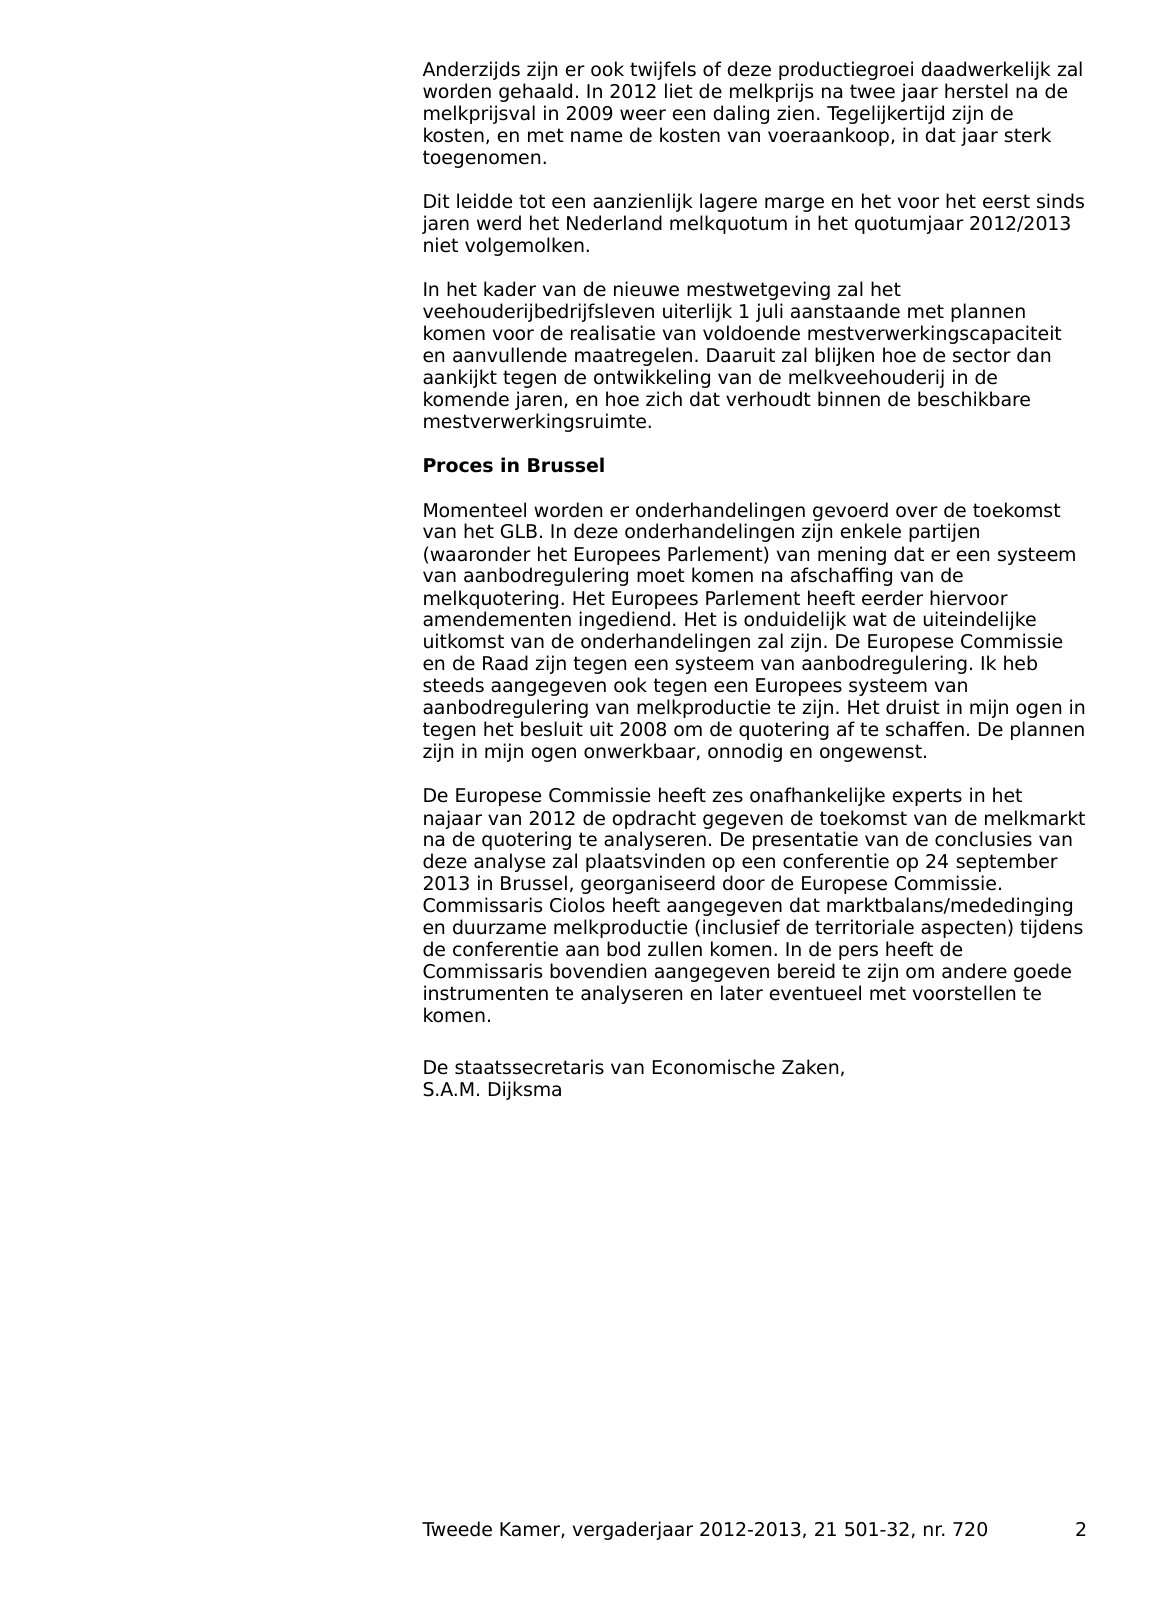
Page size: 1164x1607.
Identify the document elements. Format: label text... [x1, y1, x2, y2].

text De Europese Commissie heeft zes onafhankelijke experts in het najaar van 2012 de opdracht gegeven de toekomst van de melkmarkt na de quotering te analyseren. De presentatie van de conclusies van deze analyse zal plaatsvinden op een conferentie op 24 september 2013 in Brussel, georganiseerd door de Europese Commissie. Commissaris Ciolos heeft aangegeven dat marktbalans/mededinging en duurzame melkproductie (inclusief de territoriale aspecten) tijdens de conferentie aan bod zullen komen. In de pers heeft de Commissaris bovendien aangegeven bereid te zijn om andere goede instrumenten te analyseren en later eventueel met voorstellen te komen. [422, 785, 1087, 1027]
text Dit leidde tot een aanzienlijk lagere marge en het voor het eerst sinds jaren werd het Nederland melkquotum in het quotumjaar 2012/2013 niet volgemolken. [422, 191, 1087, 257]
text In het kader van de nieuwe mestwetgeving zal het veehouderijbedrijfsleven uiterlijk 1 juli aanstaande met plannen komen voor de realisatie van voldoende mestverwerkingscapaciteit en aanvullende maatregelen. Daaruit zal blijken hoe de sector dan aankijkt tegen de ontwikkeling van de melkveehouderij in de komende jaren, en hoe zich dat verhoudt binnen de beschikbare mestverwerkingsruimte. [422, 279, 1087, 433]
text Anderzijds zijn er ook twijfels of deze productiegroei daadwerkelijk zal worden gehaald. In 2012 liet de melkprijs na twee jaar herstel na de melkprijsval in 2009 weer een daling zien. Tegelijkertijd zijn de kosten, en met name de kosten van voeraankoop, in dat jaar sterk toegenomen. [422, 59, 1087, 169]
text Momenteel worden er onderhandelingen gevoerd over de toekomst van het GLB. In deze onderhandelingen zijn enkele partijen (waaronder het Europees Parlement) van mening dat er een systeem van aanbodregulering moet komen na afschaffing van de melkquotering. Het Europees Parlement heeft eerder hiervoor amendementen ingediend. Het is onduidelijk wat de uiteindelijke uitkomst van de onderhandelingen zal zijn. De Europese Commissie en de Raad zijn tegen een systeem van aanbodregulering. Ik heb steeds aangegeven ook tegen een Europees systeem van aanbodregulering van melkproductie te zijn. Het druist in mijn ogen in tegen het besluit uit 2008 om de quotering af te schaffen. De plannen zijn in mijn ogen onwerkbaar, onnodig en ongewenst. [422, 499, 1087, 763]
subtitle Proces in Brussel [422, 455, 1087, 477]
text De staatssecretaris van Economische Zaken, S.A.M. Dijksma [422, 1057, 1087, 1101]
